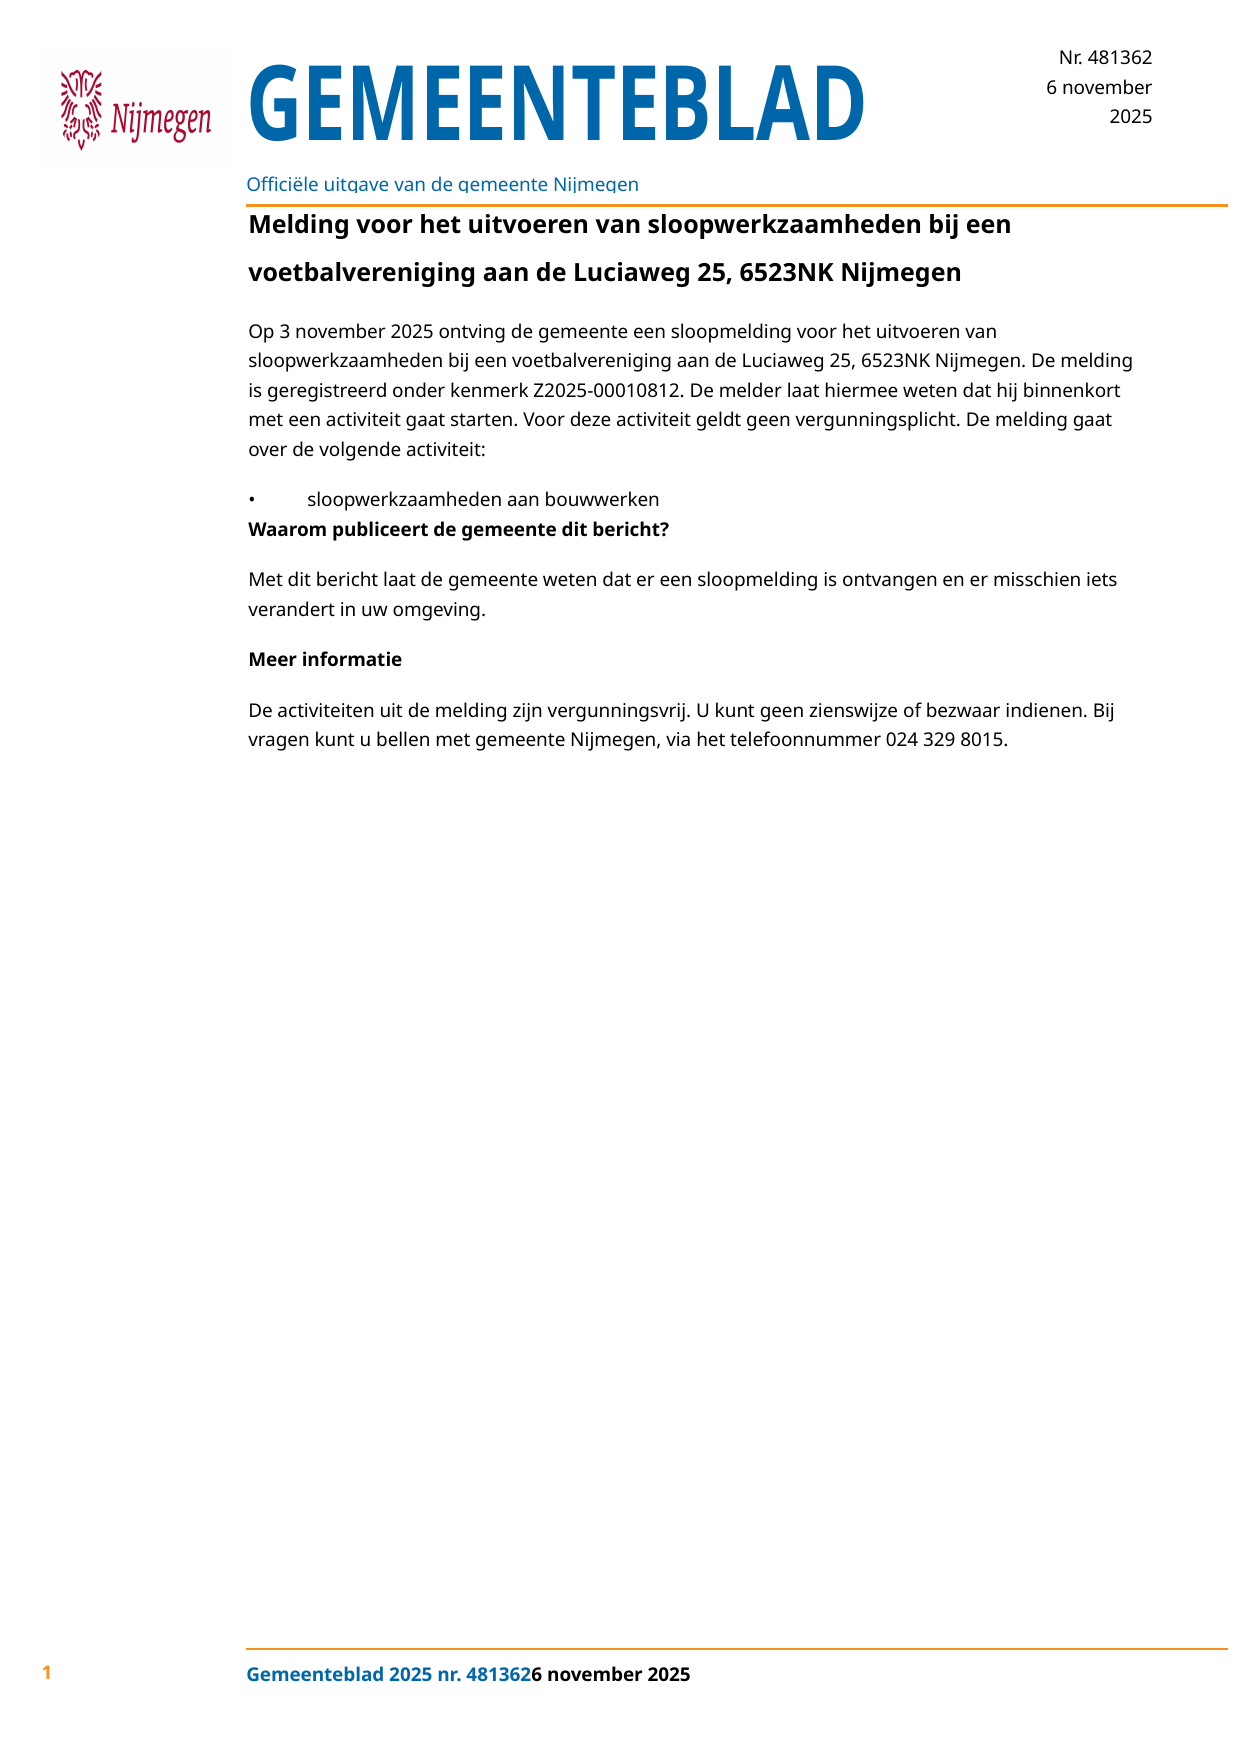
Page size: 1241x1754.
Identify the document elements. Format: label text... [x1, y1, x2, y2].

text De activiteiten uit de melding zijn vergunningsvrij. U kunt geen zienswijze of bezwaar indienen. Bij vragen kunt u bellen met gemeente Nijmegen, via het telefoonnummer 024 329 8015. [248, 697, 1152, 752]
list sloopwerkzaamheden aan bouwwerken [248, 487, 1152, 512]
text Meer informatie [248, 647, 1152, 672]
picture [41, 47, 231, 172]
text Met dit bericht laat de gemeente weten dat er een sloopmelding is ontvangen en er misschien iets verandert in uw omgeving. [248, 567, 1152, 622]
text Melding voor het uitvoeren van sloopwerkzaamheden bij een voetbalvereniging aan de Luciaweg 25, 6523NK Nijmegen [248, 207, 1152, 288]
text Op 3 november 2025 ontving de gemeente een sloopmelding voor het uitvoeren van sloopwerkzaamheden bij een voetbalvereniging aan de Luciaweg 25, 6523NK Nijmegen. De melding is geregistreerd onder kenmerk Z2025-00010812. De melder laat hiermee weten dat hij binnenkort met een activiteit gaat starten. Voor deze activiteit geldt geen vergunningsplicht. De melding gaat over de volgende activiteit: [248, 318, 1152, 462]
text Waarom publiceert de gemeente dit bericht? [248, 516, 1152, 542]
